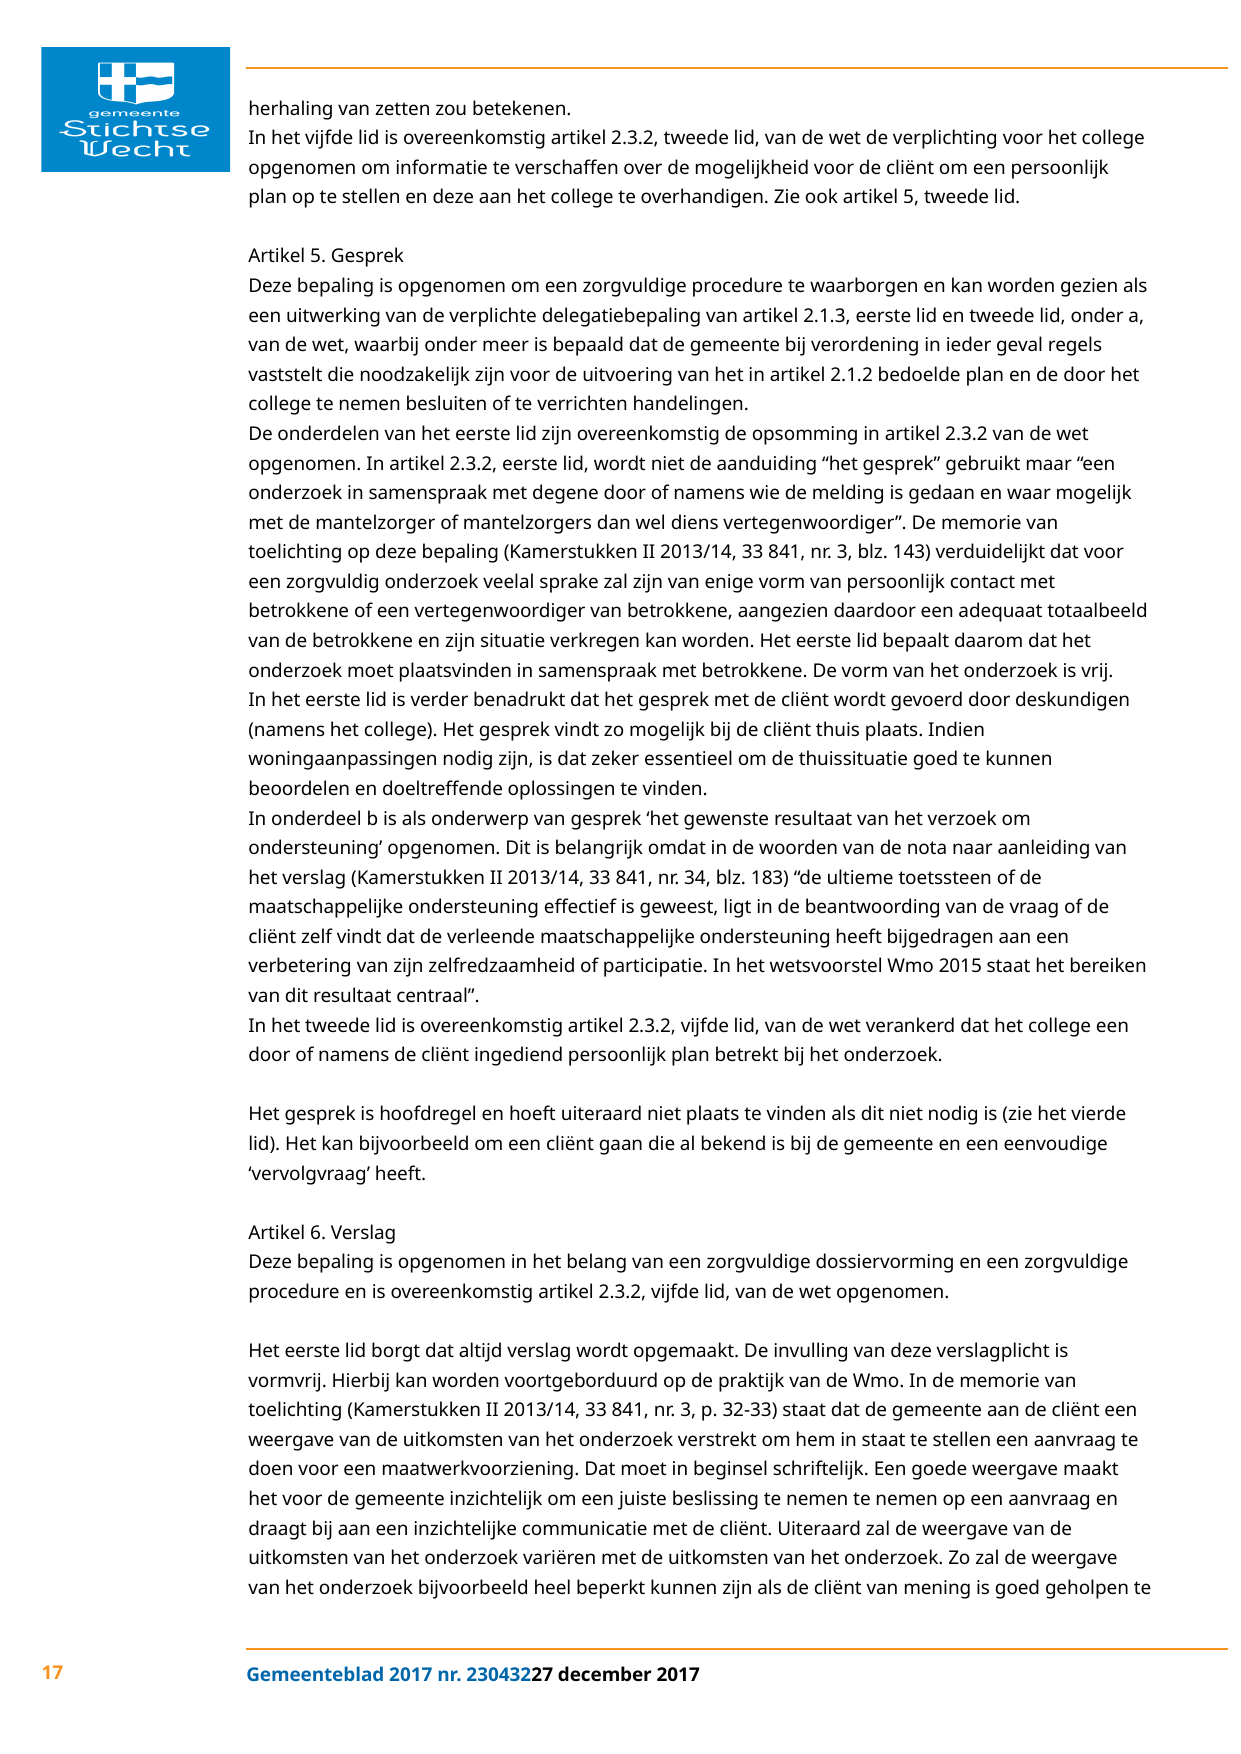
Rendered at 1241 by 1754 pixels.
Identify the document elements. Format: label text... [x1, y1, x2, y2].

text Deze bepaling is opgenomen in het belang van een zorgvuldige dossiervorming en een zorgvuldige procedure en is overeenkomstig artikel 2.3.2, vijfde lid, van de wet opgenomen. [248, 1248, 1152, 1304]
text In onderdeel b is als onderwerp van gesprek ‘het gewenste resultaat van het verzoek om ondersteuning’ opgenomen. Dit is belangrijk omdat in de woorden van de nota naar aanleiding van het verslag (Kamerstukken II 2013/14, 33 841, nr. 34, blz. 183) “de ultieme toetssteen of de maatschappelijke ondersteuning effectief is geweest, ligt in de beantwoording van de vraag of de cliënt zelf vindt dat de verleende maatschappelijke ondersteuning heeft bijgedragen aan een verbetering van zijn zelfredzaamheid of participatie. In het wetsvoorstel Wmo 2015 staat het bereiken van dit resultaat centraal”. [248, 805, 1152, 1008]
text herhaling van zetten zou betekenen. [248, 95, 1152, 121]
text Het gesprek is hoofdregel en hoeft uiteraard niet plaats te vinden als dit niet nodig is (zie het vierde lid). Het kan bijvoorbeeld om een cliënt gaan die al bekend is bij de gemeente en een eenvoudige ‘vervolgvraag’ heeft. [248, 1101, 1152, 1186]
text Deze bepaling is opgenomen om een zorgvuldige procedure te waarborgen en kan worden gezien als een uitwerking van de verplichte delegatiebepaling van artikel 2.1.3, eerste lid en tweede lid, onder a, van de wet, waarbij onder meer is bepaald dat de gemeente bij verordening in ieder geval regels vaststelt die noodzakelijk zijn voor de uitvoering van het in artikel 2.1.2 bedoelde plan en de door het college te nemen besluiten of te verrichten handelingen. [248, 272, 1152, 416]
text Artikel 5. Gesprek [248, 243, 1152, 268]
text In het eerste lid is verder benadrukt dat het gesprek met de cliënt wordt gevoerd door deskundigen (namens het college). Het gesprek vindt zo mogelijk bij de cliënt thuis plaats. Indien woningaanpassingen nodig zijn, is dat zeker essentieel om de thuissituatie goed te kunnen beoordelen en doeltreffende oplossingen te vinden. [248, 686, 1152, 801]
text De onderdelen van het eerste lid zijn overeenkomstig de opsomming in artikel 2.3.2 van de wet opgenomen. In artikel 2.3.2, eerste lid, wordt niet de aanduiding “het gesprek” gebruikt maar “een onderzoek in samenspraak met degene door of namens wie de melding is gedaan en waar mogelijk met de mantelzorger of mantelzorgers dan wel diens vertegenwoordiger”. De memorie van toelichting op deze bepaling (Kamerstukken II 2013/14, 33 841, nr. 3, blz. 143) verduidelijkt dat voor een zorgvuldig onderzoek veelal sprake zal zijn van enige vorm van persoonlijk contact met betrokkene of een vertegenwoordiger van betrokkene, aangezien daardoor een adequaat totaalbeeld van de betrokkene en zijn situatie verkregen kan worden. Het eerste lid bepaalt daarom dat het onderzoek moet plaatsvinden in samenspraak met betrokkene. De vorm van het onderzoek is vrij. [248, 420, 1152, 683]
picture [137, 63, 174, 103]
text In het tweede lid is overeenkomstig artikel 2.3.2, vijfde lid, van de wet verankerd dat het college een door of namens de cliënt ingediend persoonlijk plan betrekt bij het onderzoek. [248, 1012, 1152, 1067]
picture [99, 63, 135, 101]
text In het vijfde lid is overeenkomstig artikel 2.3.2, tweede lid, van de wet de verplichting voor het college opgenomen om informatie te verschaffen over de mogelijkheid voor de cliënt om een persoonlijk plan op te stellen en deze aan het college te overhandigen. Zie ook artikel 5, tweede lid. [248, 124, 1152, 209]
text Artikel 6. Verslag [248, 1219, 1152, 1245]
text Het eerste lid borgt dat altijd verslag wordt opgemaakt. De invulling van deze verslagplicht is vormvrij. Hierbij kan worden voortgeborduurd op de praktijk van de Wmo. In de memorie van toelichting (Kamerstukken II 2013/14, 33 841, nr. 3, p. 32-33) staat dat de gemeente aan de cliënt een weergave van de uitkomsten van het onderzoek verstrekt om hem in staat te stellen een aanvraag te doen voor een maatwerkvoorziening. Dat moet in beginsel schriftelijk. Een goede weergave maakt het voor de gemeente inzichtelijk om een juiste beslissing te nemen te nemen op een aanvraag en draagt bij aan een inzichtelijke communicatie met de cliënt. Uiteraard zal de weergave van de uitkomsten van het onderzoek variëren met de uitkomsten van het onderzoek. Zo zal de weergave van het onderzoek bijvoorbeeld heel beperkt kunnen zijn als de cliënt van mening is goed geholpen te [248, 1337, 1152, 1600]
